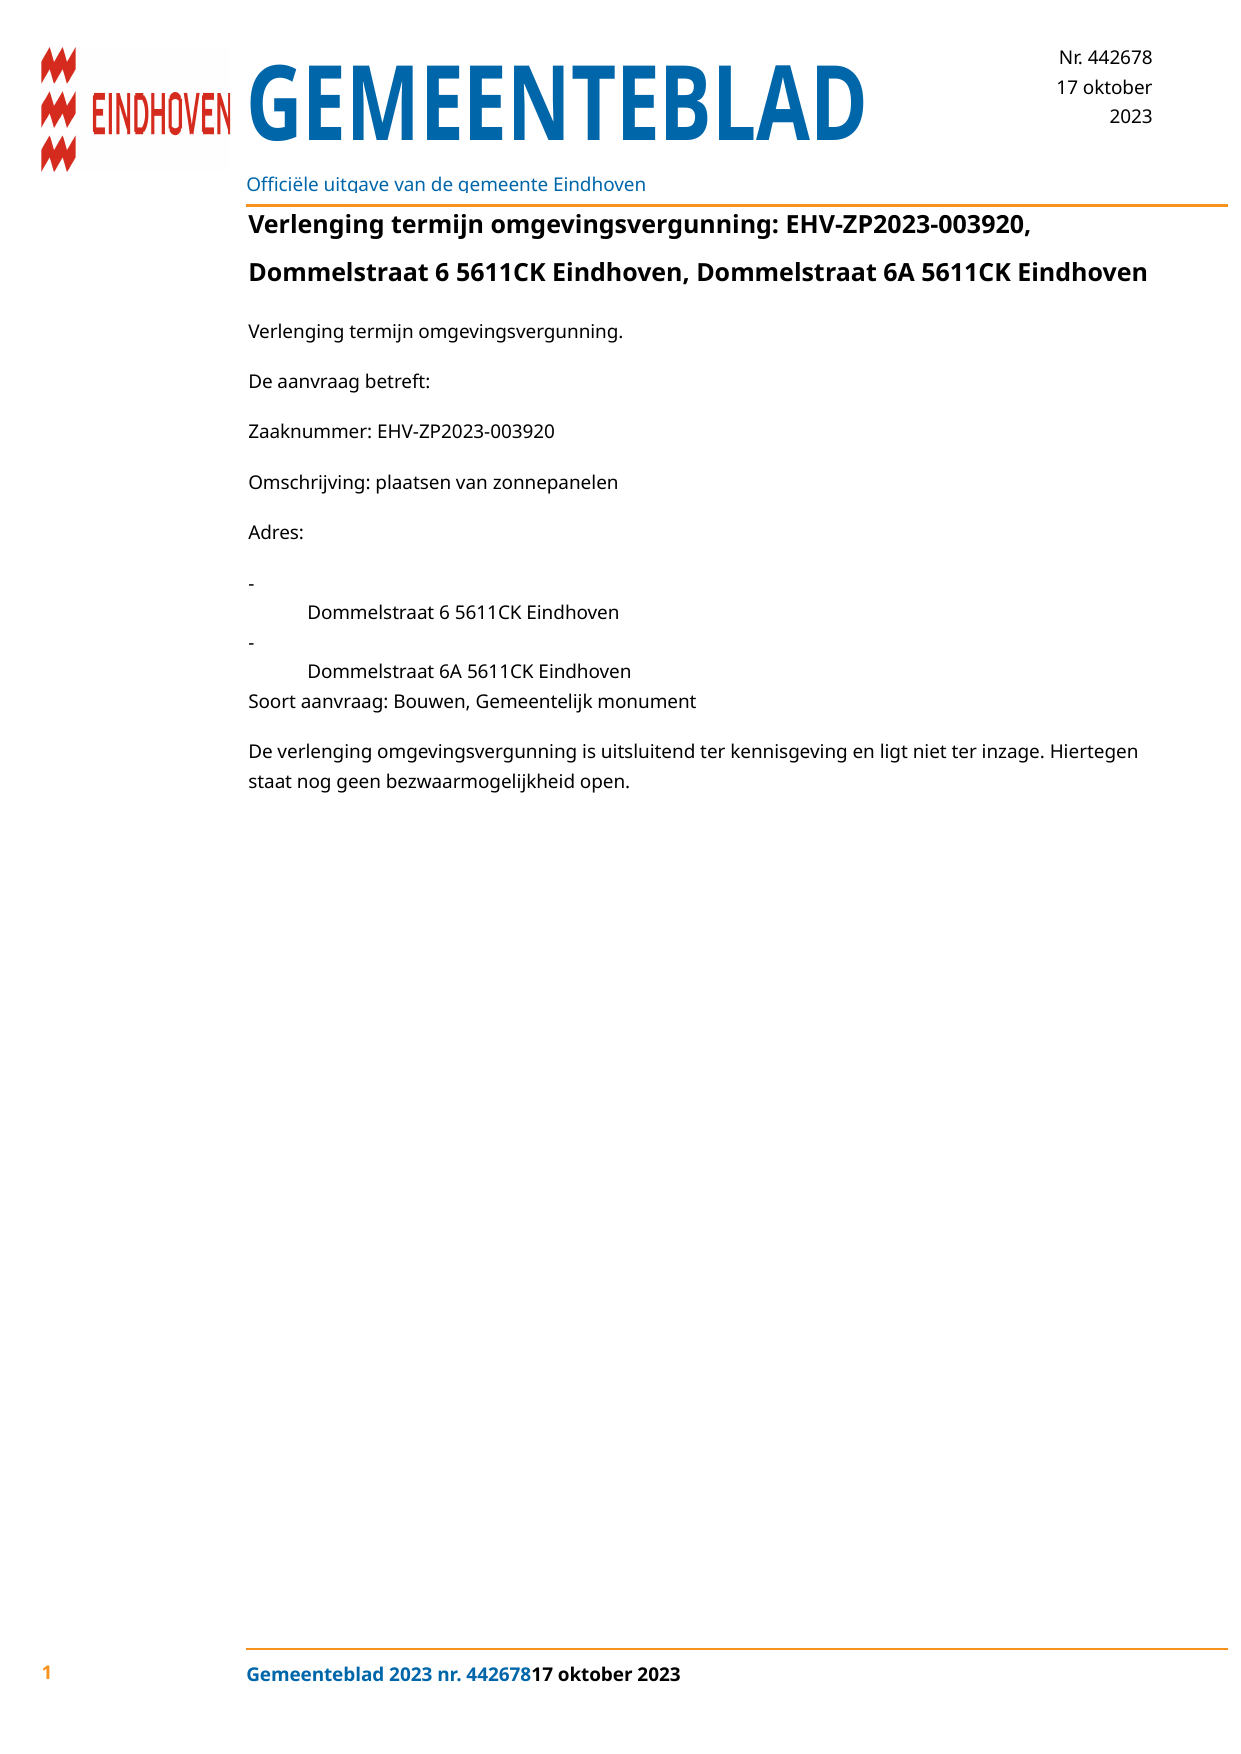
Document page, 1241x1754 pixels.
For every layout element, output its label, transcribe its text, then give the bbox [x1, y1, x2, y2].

text Adres: [248, 519, 1152, 545]
text Verlenging termijn omgevingsvergunning: EHV-ZP2023-003920, Dommelstraat 6 5611CK Eindhoven, Dommelstraat 6A 5611CK Eindhoven [248, 207, 1152, 288]
text Soort aanvraag: Bouwen, Gemeentelijk monument [248, 688, 1152, 714]
text De verlenging omgevingsvergunning is uitsluitend ter kennisgeving en ligt niet ter inzage. Hiertegen staat nog geen bezwaarmogelijkheid open. [248, 739, 1152, 794]
text Zaaknummer: EHV-ZP2023-003920 [248, 419, 1152, 444]
text Verlenging termijn omgevingsvergunning. [248, 318, 1152, 344]
text Omschrijving: plaatsen van zonnepanelen [248, 469, 1152, 495]
list Dommelstraat 6A 5611CK Eindhoven [248, 659, 1152, 684]
list Dommelstraat 6 5611CK Eindhoven [248, 599, 1152, 625]
text De aanvraag betreft: [248, 368, 1152, 394]
picture [41, 47, 231, 172]
